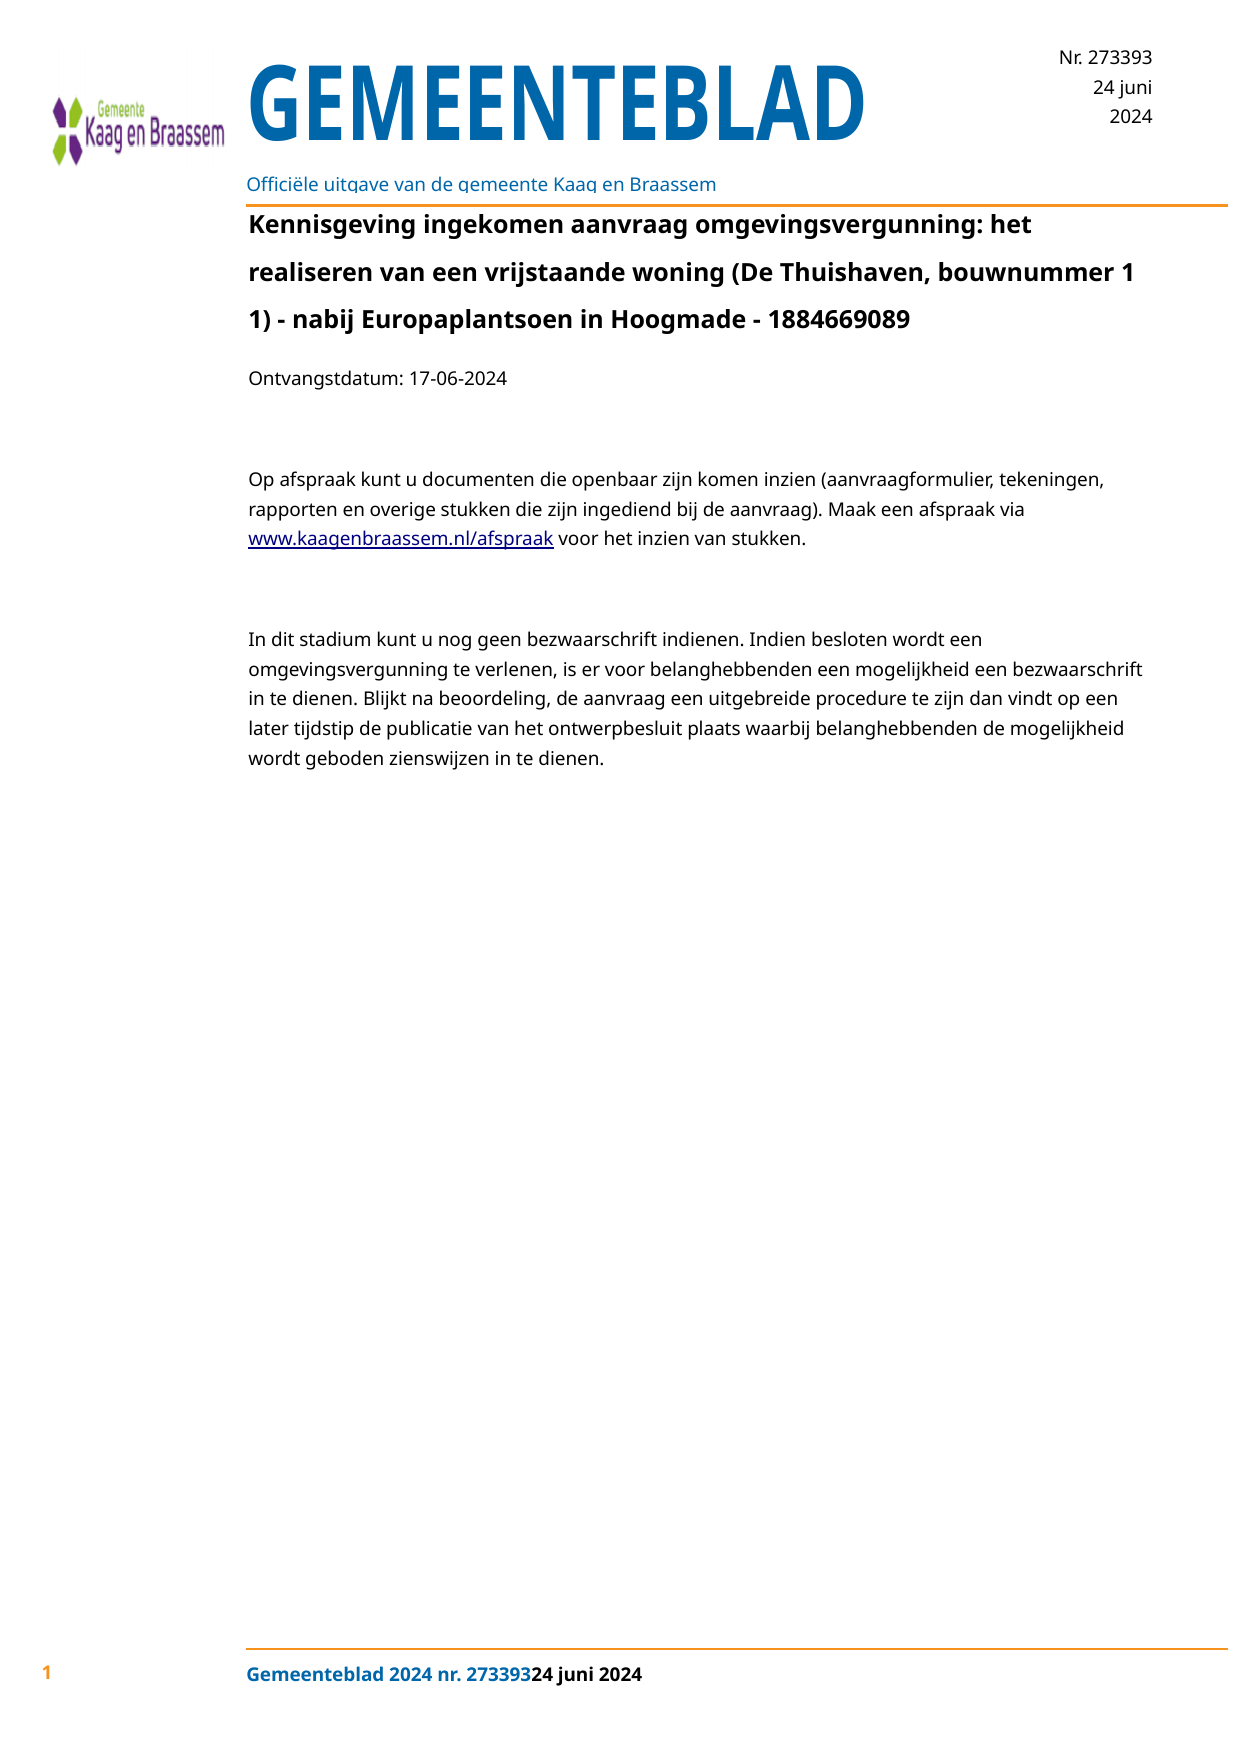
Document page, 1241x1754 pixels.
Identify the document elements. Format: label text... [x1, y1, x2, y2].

text Ontvangstdatum: 17-06-2024 [248, 366, 1152, 391]
text In dit stadium kunt u nog geen bezwaarschrift indienen. Indien besloten wordt een omgevingsvergunning te verlenen, is er voor belanghebbenden een mogelijkheid een bezwaarschrift in te dienen. Blijkt na beoordeling, de aanvraag een uitgebreide procedure te zijn dan vindt op een later tijdstip de publicatie van het ontwerpbesluit plaats waarbij belanghebbenden de mogelijkheid wordt geboden zienswijzen in te dienen. [248, 626, 1152, 770]
picture [41, 47, 231, 172]
text Kennisgeving ingekomen aanvraag omgevingsvergunning: het realiseren van een vrijstaande woning (De Thuishaven, bouwnummer 1 1) - nabij Europaplantsoen in Hoogmade - 1884669089 [248, 207, 1152, 336]
text Op afspraak kunt u documenten die openbaar zijn komen inzien (aanvraagformulier, tekeningen, rapporten en overige stukken die zijn ingediend bij de aanvraag). Maak een afspraak via www.kaagenbraassem.nl/afspraak voor het inzien van stukken. [248, 466, 1152, 551]
